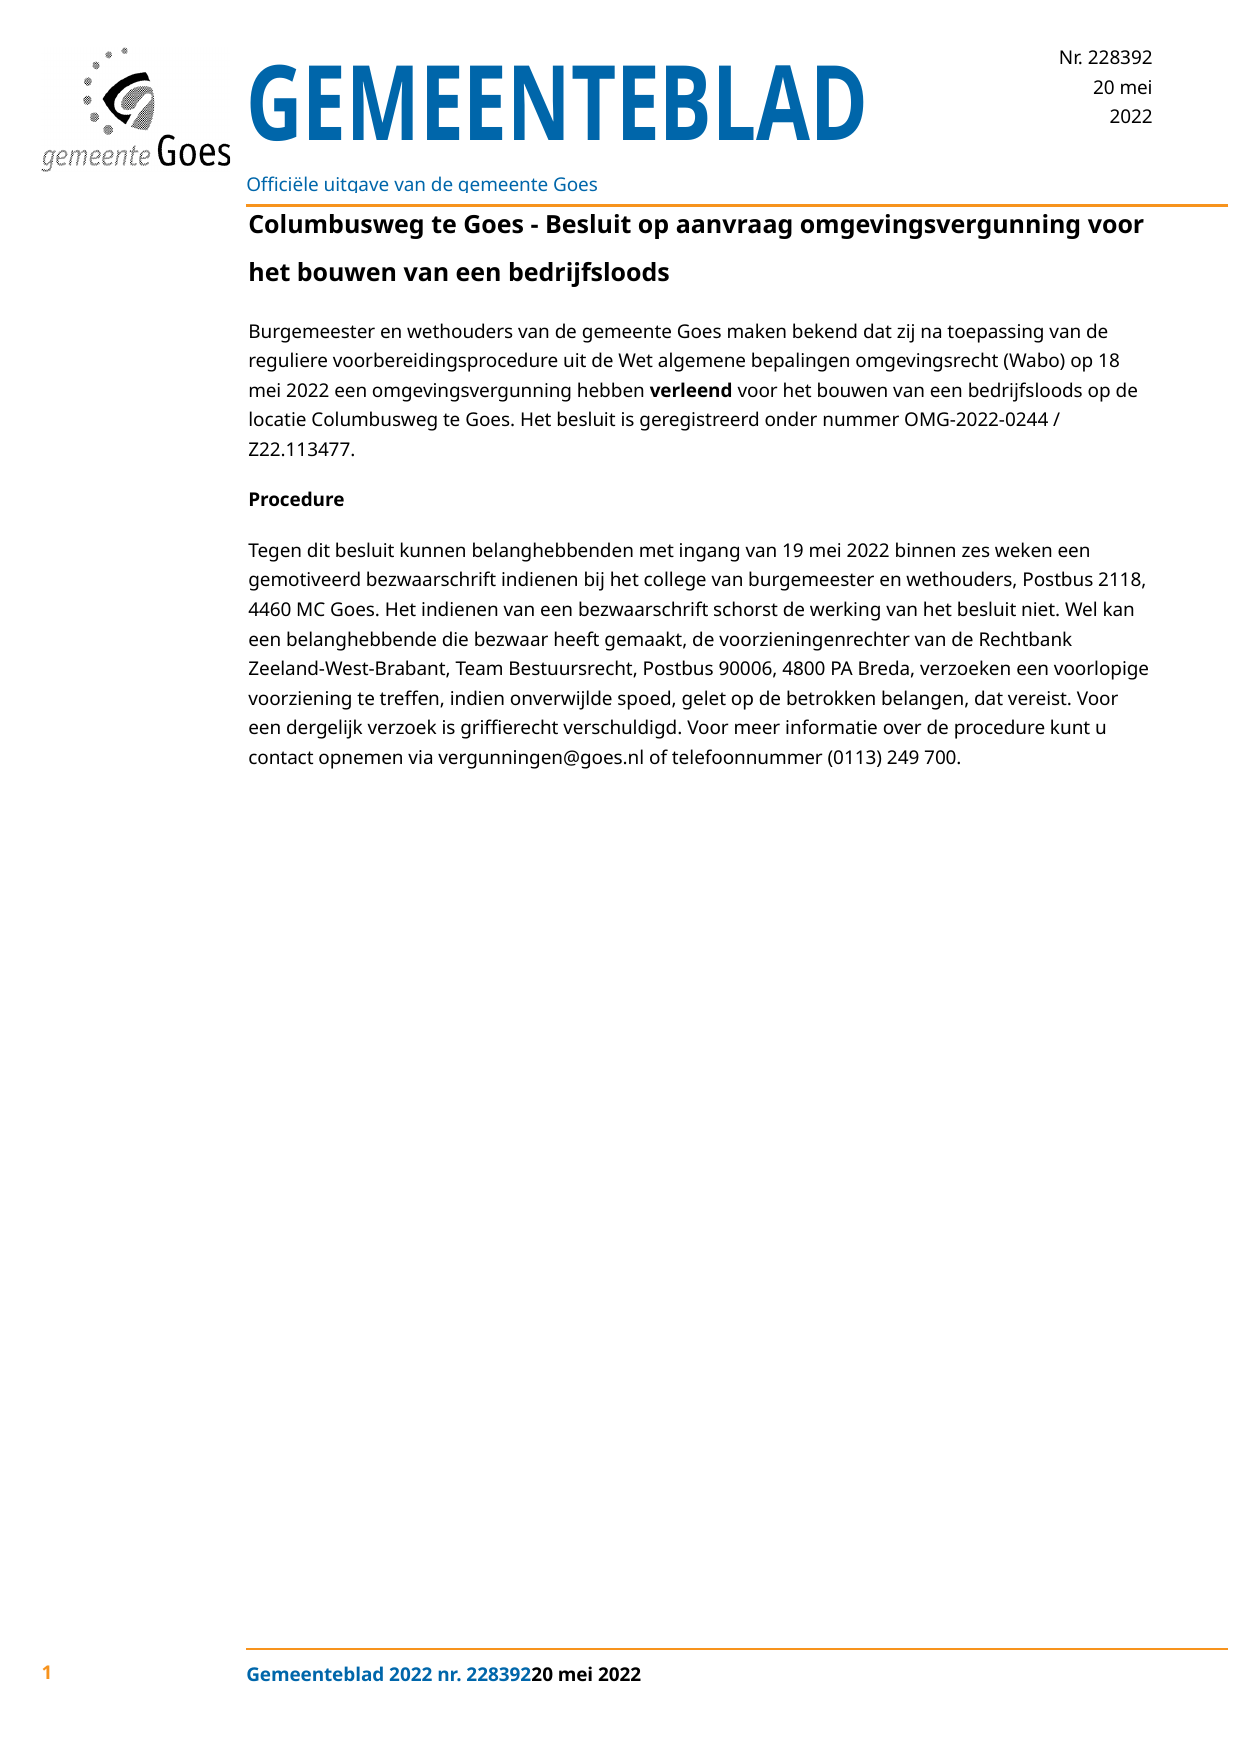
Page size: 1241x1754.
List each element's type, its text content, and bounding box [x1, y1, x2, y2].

text Procedure [248, 487, 1152, 512]
picture [41, 47, 231, 172]
text Columbusweg te Goes - Besluit op aanvraag omgevingsvergunning voor het bouwen van een bedrijfsloods [248, 207, 1152, 288]
text Tegen dit besluit kunnen belanghebbenden met ingang van 19 mei 2022 binnen zes weken een gemotiveerd bezwaarschrift indienen bij het college van burgemeester en wethouders, Postbus 2118, 4460 MC Goes. Het indienen van een bezwaarschrift schorst de werking van het besluit niet. Wel kan een belanghebbende die bezwaar heeft gemaakt, de voorzieningenrechter van de Rechtbank Zeeland-West-Brabant, Team Bestuursrecht, Postbus 90006, 4800 PA Breda, verzoeken een voorlopige voorziening te treffen, indien onverwijlde spoed, gelet op de betrokken belangen, dat vereist. Voor een dergelijk verzoek is griffierecht verschuldigd. Voor meer informatie over de procedure kunt u contact opnemen via vergunningen@goes.nl of telefoonnummer (0113) 249 700. [248, 537, 1152, 770]
text Burgemeester en wethouders van de gemeente Goes maken bekend dat zij na toepassing van de reguliere voorbereidingsprocedure uit de Wet algemene bepalingen omgevingsrecht (Wabo) op 18 mei 2022 een omgevingsvergunning hebben verleend voor het bouwen van een bedrijfsloods op de locatie Columbusweg te Goes. Het besluit is geregistreerd onder nummer OMG-2022-0244 / Z22.113477. [248, 318, 1152, 462]
